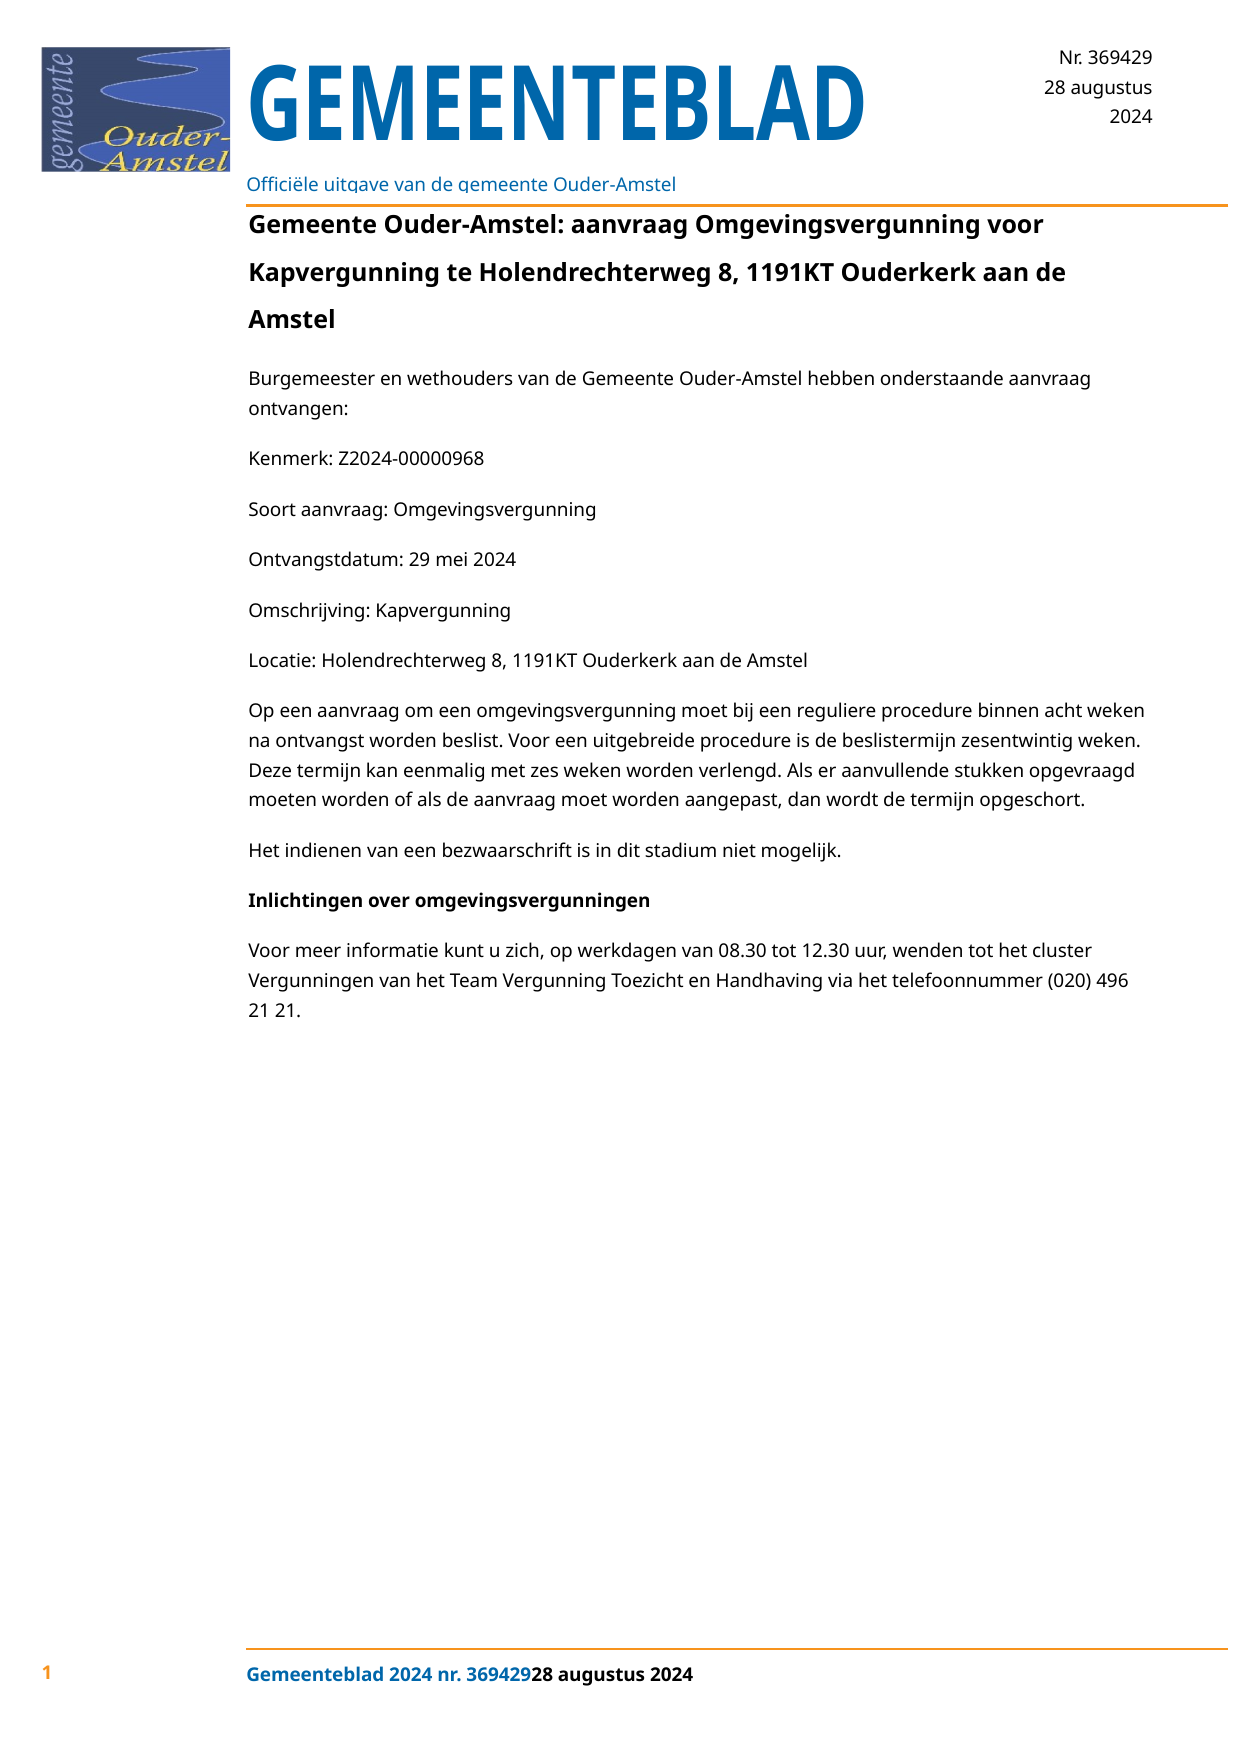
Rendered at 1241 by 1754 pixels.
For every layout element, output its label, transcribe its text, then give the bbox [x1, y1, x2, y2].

text Gemeente Ouder-Amstel: aanvraag Omgevingsvergunning voor Kapvergunning te Holendrechterweg 8, 1191KT Ouderkerk aan de Amstel [248, 207, 1152, 336]
text Kenmerk: Z2024-00000968 [248, 446, 1152, 471]
text Inlichtingen over omgevingsvergunningen [248, 887, 1152, 913]
text Omschrijving: Kapvergunning [248, 597, 1152, 622]
text Ontvangstdatum: 29 mei 2024 [248, 546, 1152, 572]
text Op een aanvraag om een omgevingsvergunning moet bij een reguliere procedure binnen acht weken na ontvangst worden beslist. Voor een uitgebreide procedure is de beslistermijn zesentwintig weken. Deze termijn kan eenmalig met zes weken worden verlengd. Als er aanvullende stukken opgevraagd moeten worden of als de aanvraag moet worden aangepast, dan wordt de termijn opgeschort. [248, 698, 1152, 812]
text Burgemeester en wethouders van de Gemeente Ouder-Amstel hebben onderstaande aanvraag ontvangen: [248, 366, 1152, 421]
text Het indienen van een bezwaarschrift is in dit stadium niet mogelijk. [248, 837, 1152, 862]
text Voor meer informatie kunt u zich, op werkdagen van 08.30 tot 12.30 uur, wenden tot het cluster Vergunningen van het Team Vergunning Toezicht en Handhaving via het telefoonnummer (020) 496 21 21. [248, 938, 1152, 1022]
picture [41, 47, 231, 172]
text Locatie: Holendrechterweg 8, 1191KT Ouderkerk aan de Amstel [248, 647, 1152, 673]
text Soort aanvraag: Omgevingsvergunning [248, 496, 1152, 522]
